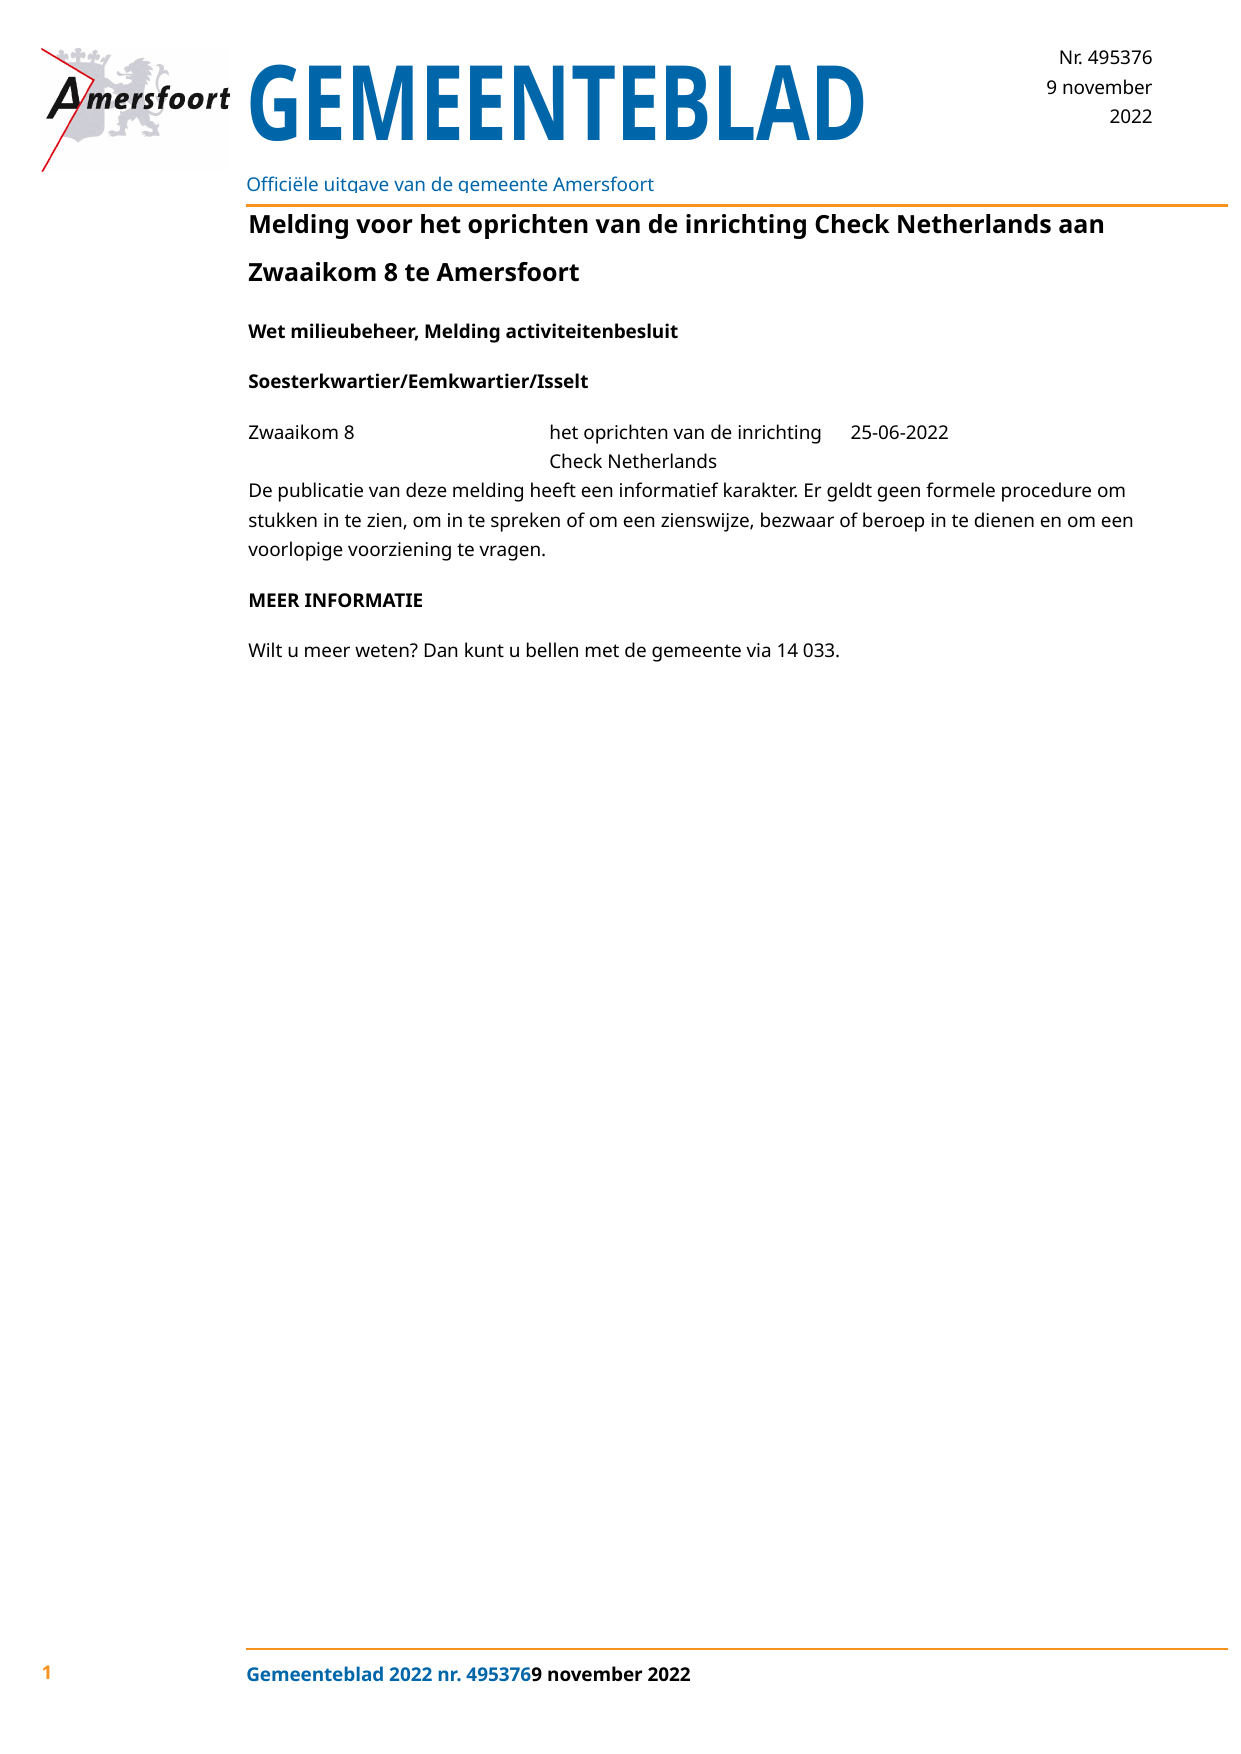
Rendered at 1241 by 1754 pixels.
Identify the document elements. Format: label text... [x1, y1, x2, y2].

text Melding voor het oprichten van de inrichting Check Netherlands aan Zwaaikom 8 te Amersfoort [248, 207, 1152, 288]
text Wet milieubeheer, Melding activiteitenbesluit [248, 318, 1152, 344]
table_header het oprichten van de inrichting Check Netherlands [549, 419, 850, 474]
text MEER INFORMATIE [248, 587, 1152, 613]
table_header 25-06-2022 [850, 419, 1152, 474]
text De publicatie van deze melding heeft een informatief karakter. Er geldt geen formele procedure om stukken in te zien, om in te spreken of om een zienswijze, bezwaar of beroep in te dienen en om een voorlopige voorziening te vragen. [248, 477, 1152, 562]
text Wilt u meer weten? Dan kunt u bellen met de gemeente via 14 033. [248, 637, 1152, 663]
text Soesterkwartier/Eemkwartier/Isselt [248, 368, 1152, 394]
table_header Zwaaikom 8 [248, 419, 549, 474]
picture [41, 47, 231, 172]
